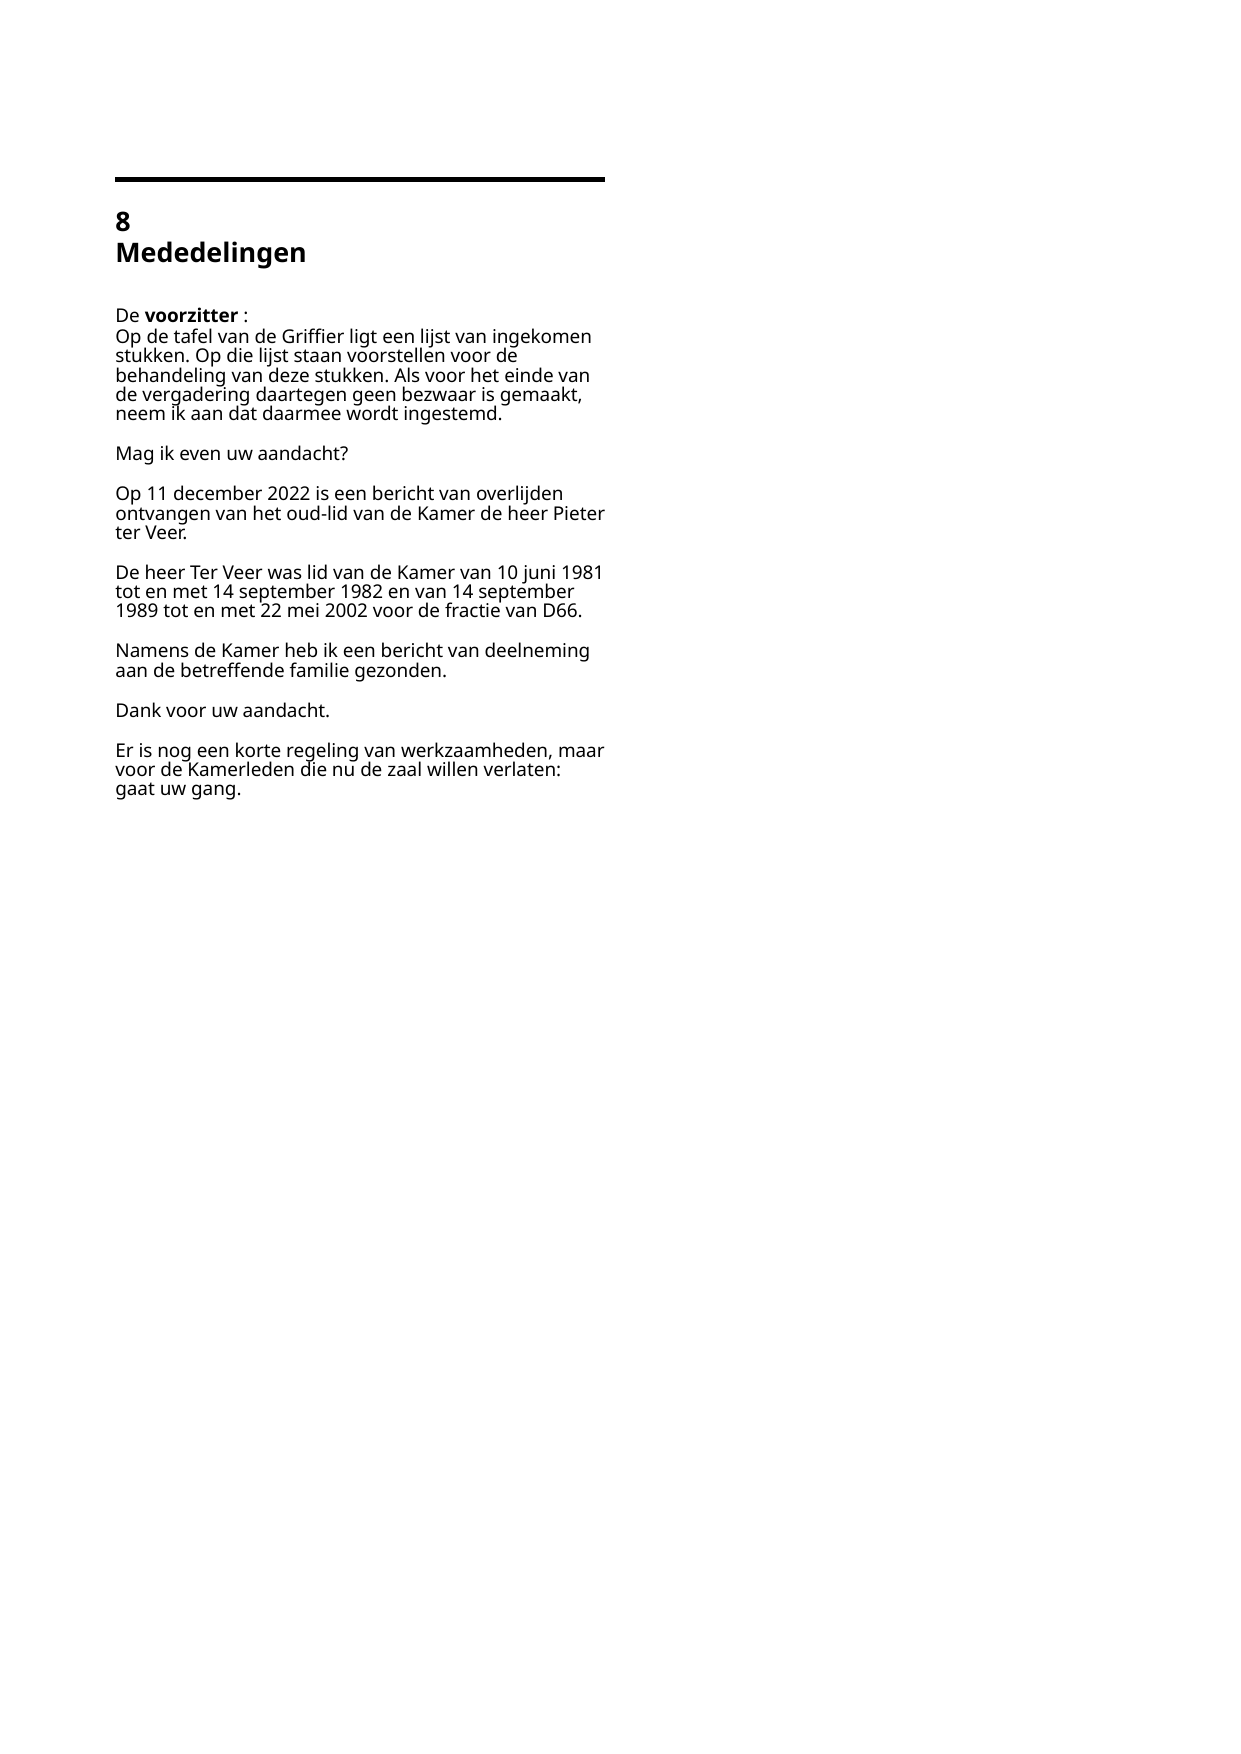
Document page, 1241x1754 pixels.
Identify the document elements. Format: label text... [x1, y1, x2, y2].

text Dank voor uw aandacht. [115, 702, 605, 721]
text Op 11 december 2022 is een bericht van overlijden ontvangen van het oud-lid van de Kamer de heer Pieter ter Veer. [115, 485, 605, 543]
text De voorzitter : [115, 302, 605, 328]
text Mededelingen [115, 239, 605, 283]
text Mag ik even uw aandacht? [115, 445, 605, 464]
text Op de tafel van de Griffier ligt een lijst van ingekomen stukken. Op die lijst staan voorstellen voor de behandeling van deze stukken. Als voor het einde van de vergadering daartegen geen bezwaar is gemaakt, neem ik aan dat daarmee wordt ingestemd. [115, 328, 605, 424]
text Er is nog een korte regeling van werkzaamheden, maar voor de Kamerleden die nu de zaal willen verlaten: gaat uw gang. [115, 742, 605, 799]
text 8 [115, 203, 605, 239]
text De heer Ter Veer was lid van de Kamer van 10 juni 1981 tot en met 14 september 1982 en van 14 september 1989 tot en met 22 mei 2002 voor de fractie van D66. [115, 564, 605, 622]
text Namens de Kamer heb ik een bericht van deelneming aan de betreffende familie gezonden. [115, 642, 605, 681]
